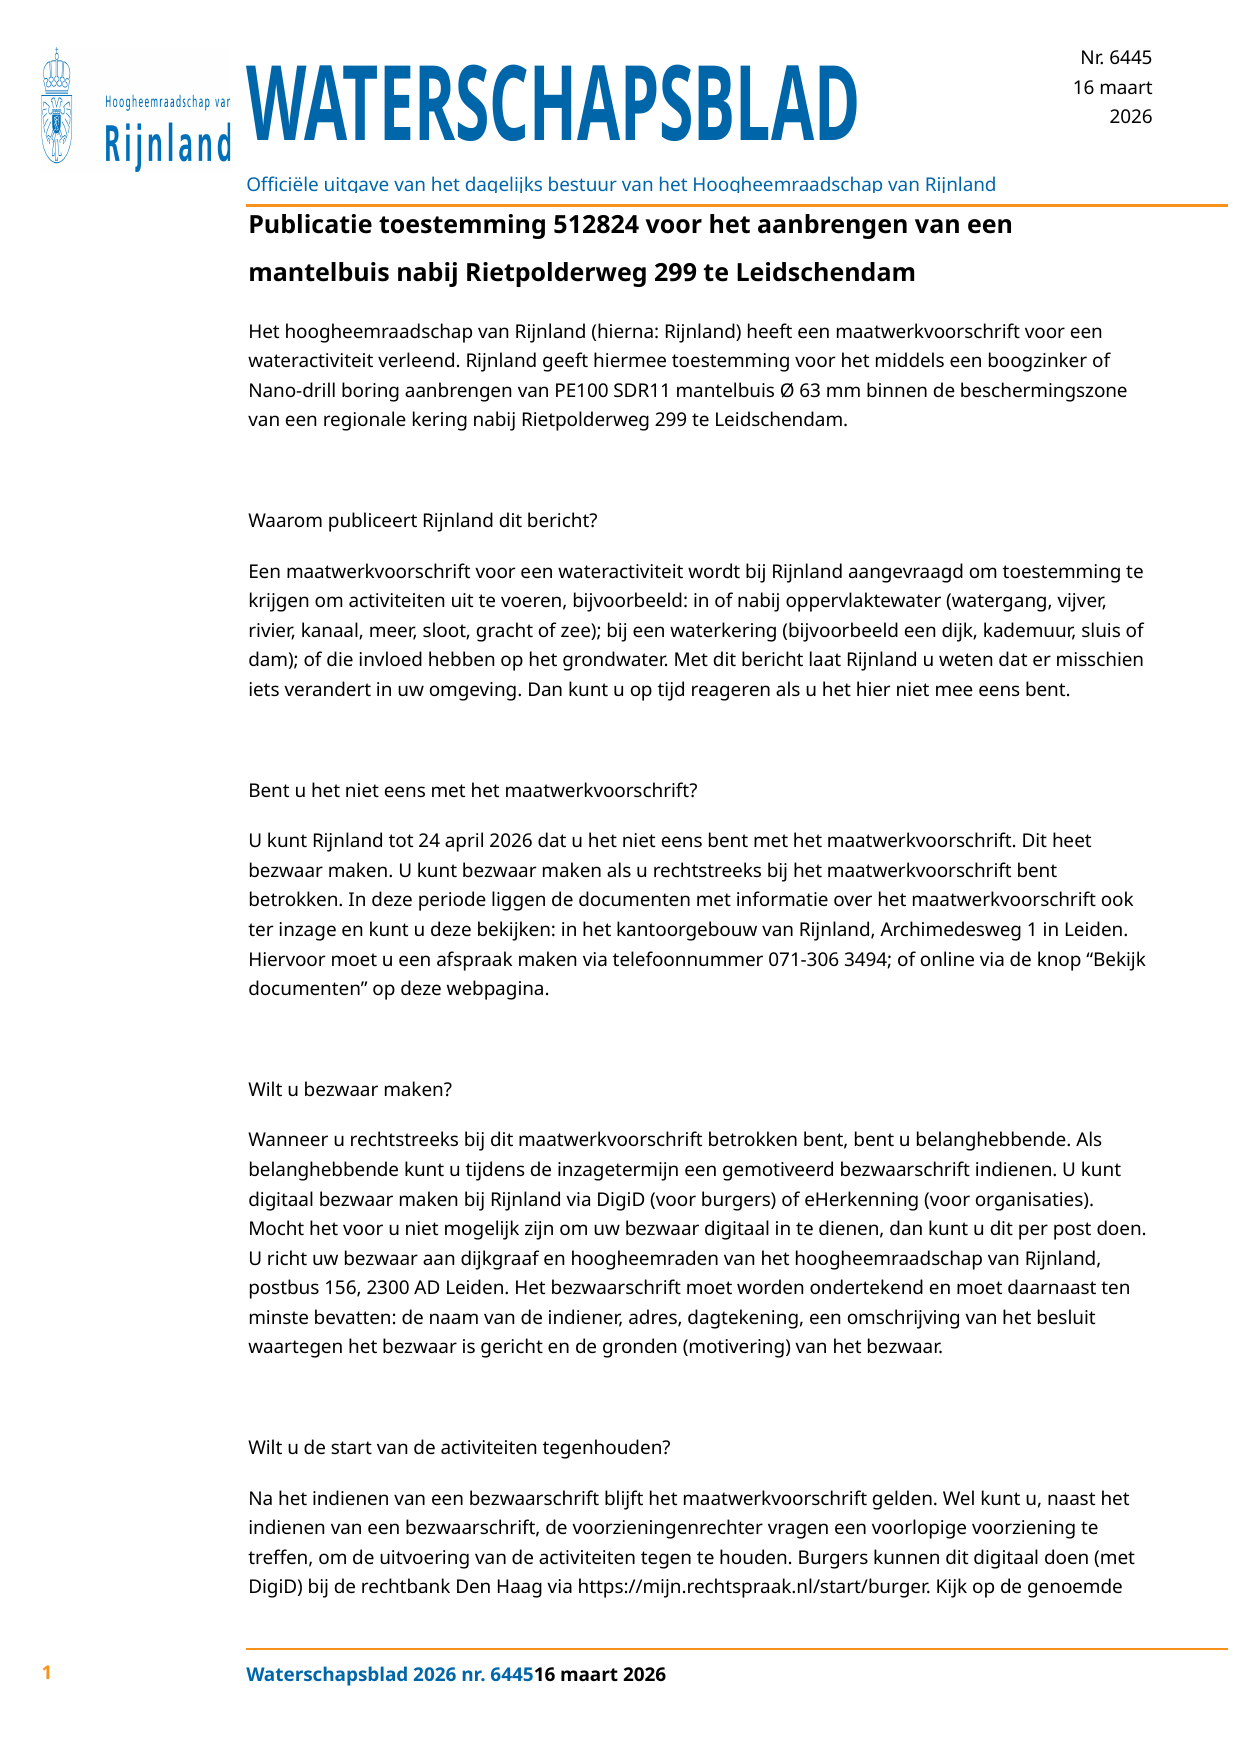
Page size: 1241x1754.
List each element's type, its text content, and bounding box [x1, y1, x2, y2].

picture [41, 47, 231, 172]
text Bent u het niet eens met het maatwerkvoorschrift? [248, 777, 1152, 803]
text Wilt u bezwaar maken? [248, 1076, 1152, 1102]
text Wilt u de start van de activiteiten tegenhouden? [248, 1434, 1152, 1460]
text U kunt Rijnland tot 24 april 2026 dat u het niet eens bent met het maatwerkvoorschrift. Dit heet bezwaar maken. U kunt bezwaar maken als u rechtstreeks bij het maatwerkvoorschrift bent betrokken. In deze periode liggen de documenten met informatie over het maatwerkvoorschrift ook ter inzage en kunt u deze bekijken: in het kantoorgebouw van Rijnland, Archimedesweg 1 in Leiden. Hiervoor moet u een afspraak maken via telefoonnummer 071-306 3494; of online via de knop “Bekijk documenten” op deze webpagina. [248, 827, 1152, 1001]
text Publicatie toestemming 512824 voor het aanbrengen van een mantelbuis nabij Rietpolderweg 299 te Leidschendam [248, 207, 1152, 288]
text Wanneer u rechtstreeks bij dit maatwerkvoorschrift betrokken bent, bent u belanghebbende. Als belanghebbende kunt u tijdens de inzagetermijn een gemotiveerd bezwaarschrift indienen. U kunt digitaal bezwaar maken bij Rijnland via DigiD (voor burgers) of eHerkenning (voor organisaties). Mocht het voor u niet mogelijk zijn om uw bezwaar digitaal in te dienen, dan kunt u dit per post doen. U richt uw bezwaar aan dijkgraaf en hoogheemraden van het hoogheemraadschap van Rijnland, postbus 156, 2300 AD Leiden. Het bezwaarschrift moet worden ondertekend en moet daarnaast ten minste bevatten: de naam van de indiener, adres, dagtekening, een omschrijving van het besluit waartegen het bezwaar is gericht en de gronden (motivering) van het bezwaar. [248, 1127, 1152, 1359]
text Een maatwerkvoorschrift voor een wateractiviteit wordt bij Rijnland aangevraagd om toestemming te krijgen om activiteiten uit te voeren, bijvoorbeeld: in of nabij oppervlaktewater (watergang, vijver, rivier, kanaal, meer, sloot, gracht of zee); bij een waterkering (bijvoorbeeld een dijk, kademuur, sluis of dam); of die invloed hebben op het grondwater. Met dit bericht laat Rijnland u weten dat er misschien iets verandert in uw omgeving. Dan kunt u op tijd reageren als u het hier niet mee eens bent. [248, 558, 1152, 702]
text Waarom publiceert Rijnland dit bericht? [248, 507, 1152, 533]
text Het hoogheemraadschap van Rijnland (hierna: Rijnland) heeft een maatwerkvoorschrift voor een wateractiviteit verleend. Rijnland geeft hiermee toestemming voor het middels een boogzinker of Nano-drill boring aanbrengen van PE100 SDR11 mantelbuis Ø 63 mm binnen de beschermingszone van een regionale kering nabij Rietpolderweg 299 te Leidschendam. [248, 318, 1152, 432]
text Na het indienen van een bezwaarschrift blijft het maatwerkvoorschrift gelden. Wel kunt u, naast het indienen van een bezwaarschrift, de voorzieningenrechter vragen een voorlopige voorziening te treffen, om de uitvoering van de activiteiten tegen te houden. Burgers kunnen dit digitaal doen (met DigiD) bij de rechtbank Den Haag via https://mijn.rechtspraak.nl/start/burger. Kijk op de genoemde [248, 1485, 1152, 1599]
